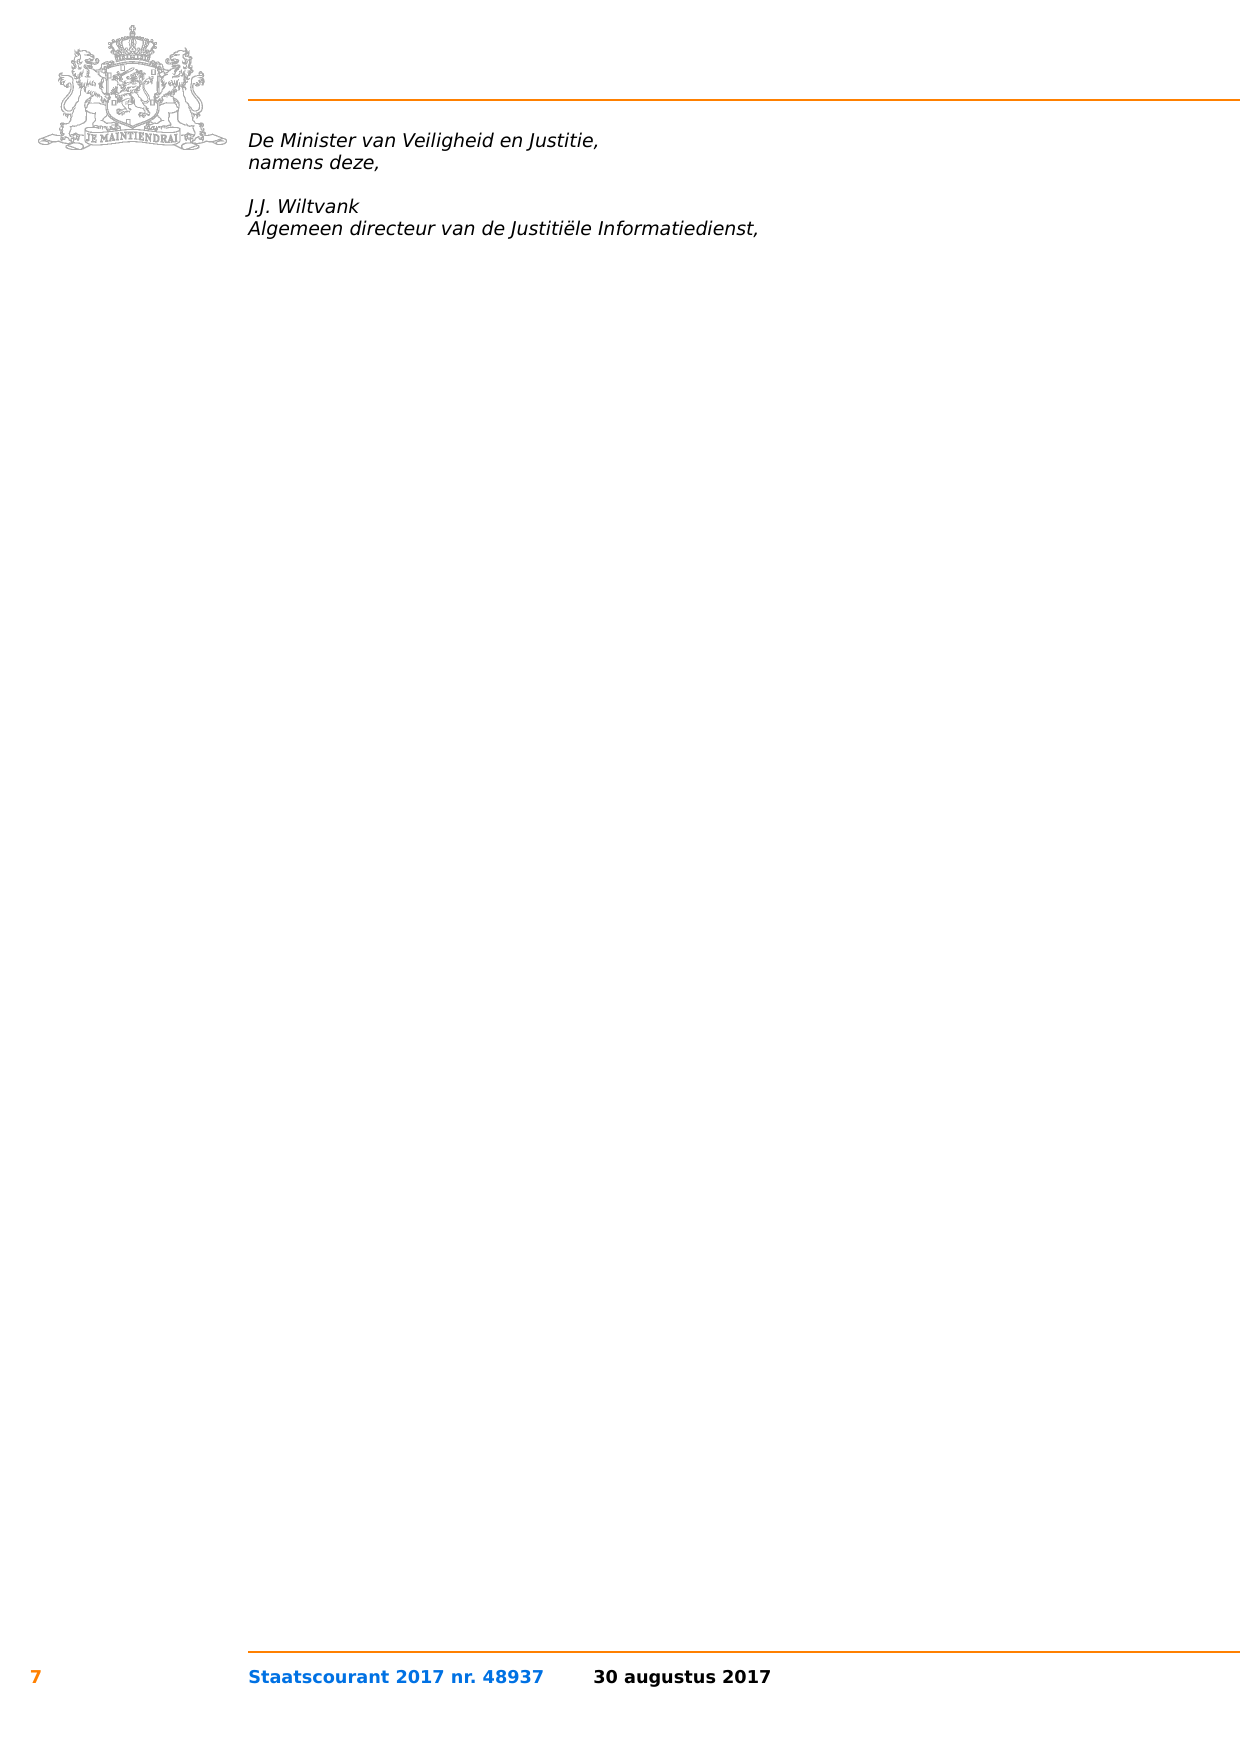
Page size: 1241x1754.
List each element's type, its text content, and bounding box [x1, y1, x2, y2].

text De Minister van Veiligheid en Justitie, namens deze, J.J. Wiltvank Algemeen directeur van de Justitiële Informatiedienst, [248, 130, 1163, 240]
picture [38, 25, 227, 150]
